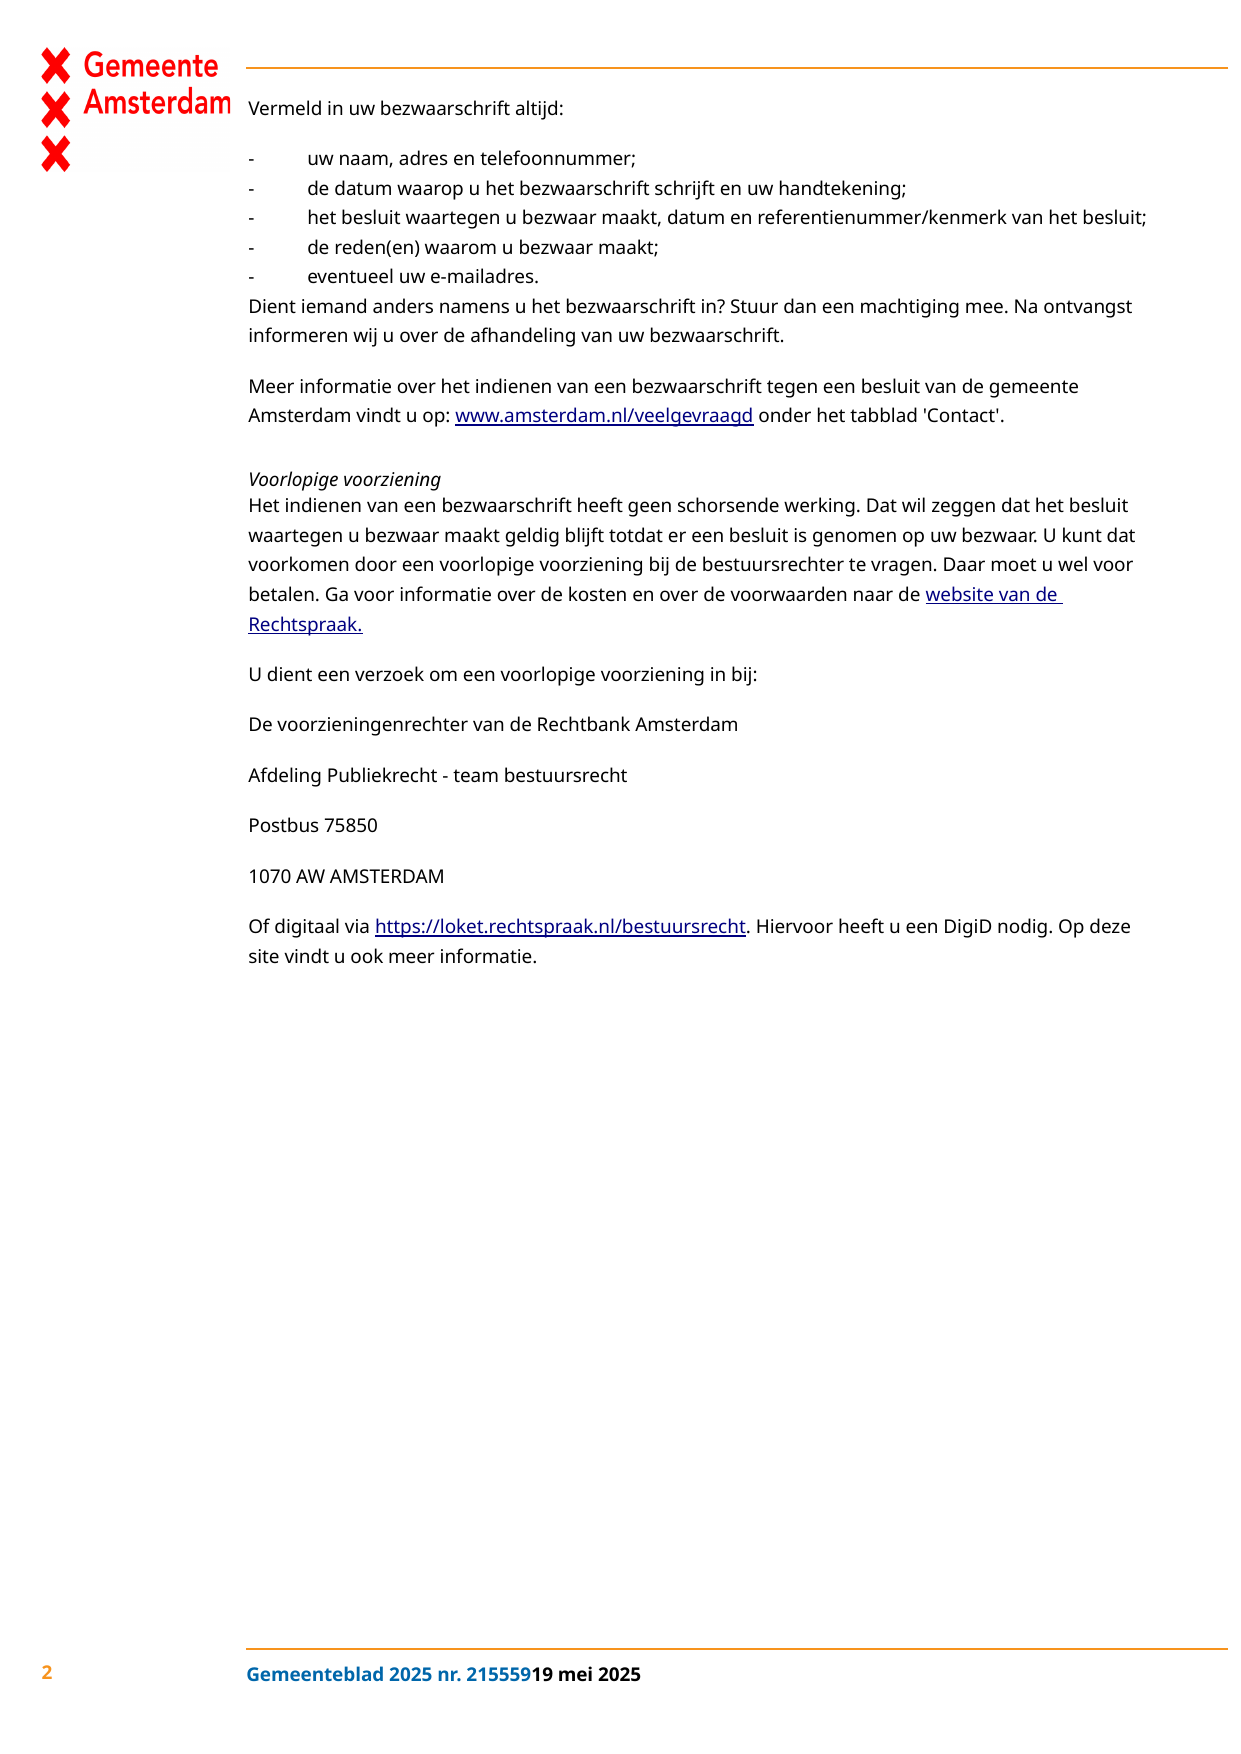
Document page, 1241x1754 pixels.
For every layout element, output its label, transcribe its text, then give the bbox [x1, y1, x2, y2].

text Of digitaal via https://loket.rechtspraak.nl/bestuursrecht. Hiervoor heeft u een DigiD nodig. Op deze site vindt u ook meer informatie. [248, 913, 1152, 968]
text 1070 AW AMSTERDAM [248, 863, 1152, 888]
text Postbus 75850 [248, 812, 1152, 838]
text Meer informatie over het indienen van een bezwaarschrift tegen een besluit van de gemeente Amsterdam vindt u op: www.amsterdam.nl/veelgevraagd onder het tabblad 'Contact'. [248, 373, 1152, 428]
text U dient een verzoek om een voorlopige voorziening in bij: [248, 661, 1152, 687]
list uw naam, adres en telefoonnummer; [248, 145, 1152, 171]
list het besluit waartegen u bezwaar maakt, datum en referentienummer/kenmerk van het besluit; [248, 204, 1152, 230]
text De voorzieningenrechter van de Rechtbank Amsterdam [248, 712, 1152, 737]
list de reden(en) waarom u bezwaar maakt; [248, 234, 1152, 260]
text Vermeld in uw bezwaarschrift altijd: [248, 95, 1152, 121]
text Het indienen van een bezwaarschrift heeft geen schorsende werking. Dat wil zeggen dat het besluit waartegen u bezwaar maakt geldig blijft totdat er een besluit is genomen op uw bezwaar. U kunt dat voorkomen door een voorlopige voorziening bij de bestuursrechter te vragen. Daar moet u wel voor betalen. Ga voor informatie over de kosten en over de voorwaarden naar de website van de Rechtspraak. [248, 492, 1152, 636]
text Afdeling Publiekrecht - team bestuursrecht [248, 762, 1152, 788]
text Voorlopige voorziening [248, 467, 1152, 492]
picture [41, 47, 231, 172]
text Dient iemand anders namens u het bezwaarschrift in? Stuur dan een machtiging mee. Na ontvangst informeren wij u over de afhandeling van uw bezwaarschrift. [248, 293, 1152, 348]
list de datum waarop u het bezwaarschrift schrijft en uw handtekening; [248, 175, 1152, 201]
list eventueel uw e-mailadres. [248, 263, 1152, 289]
